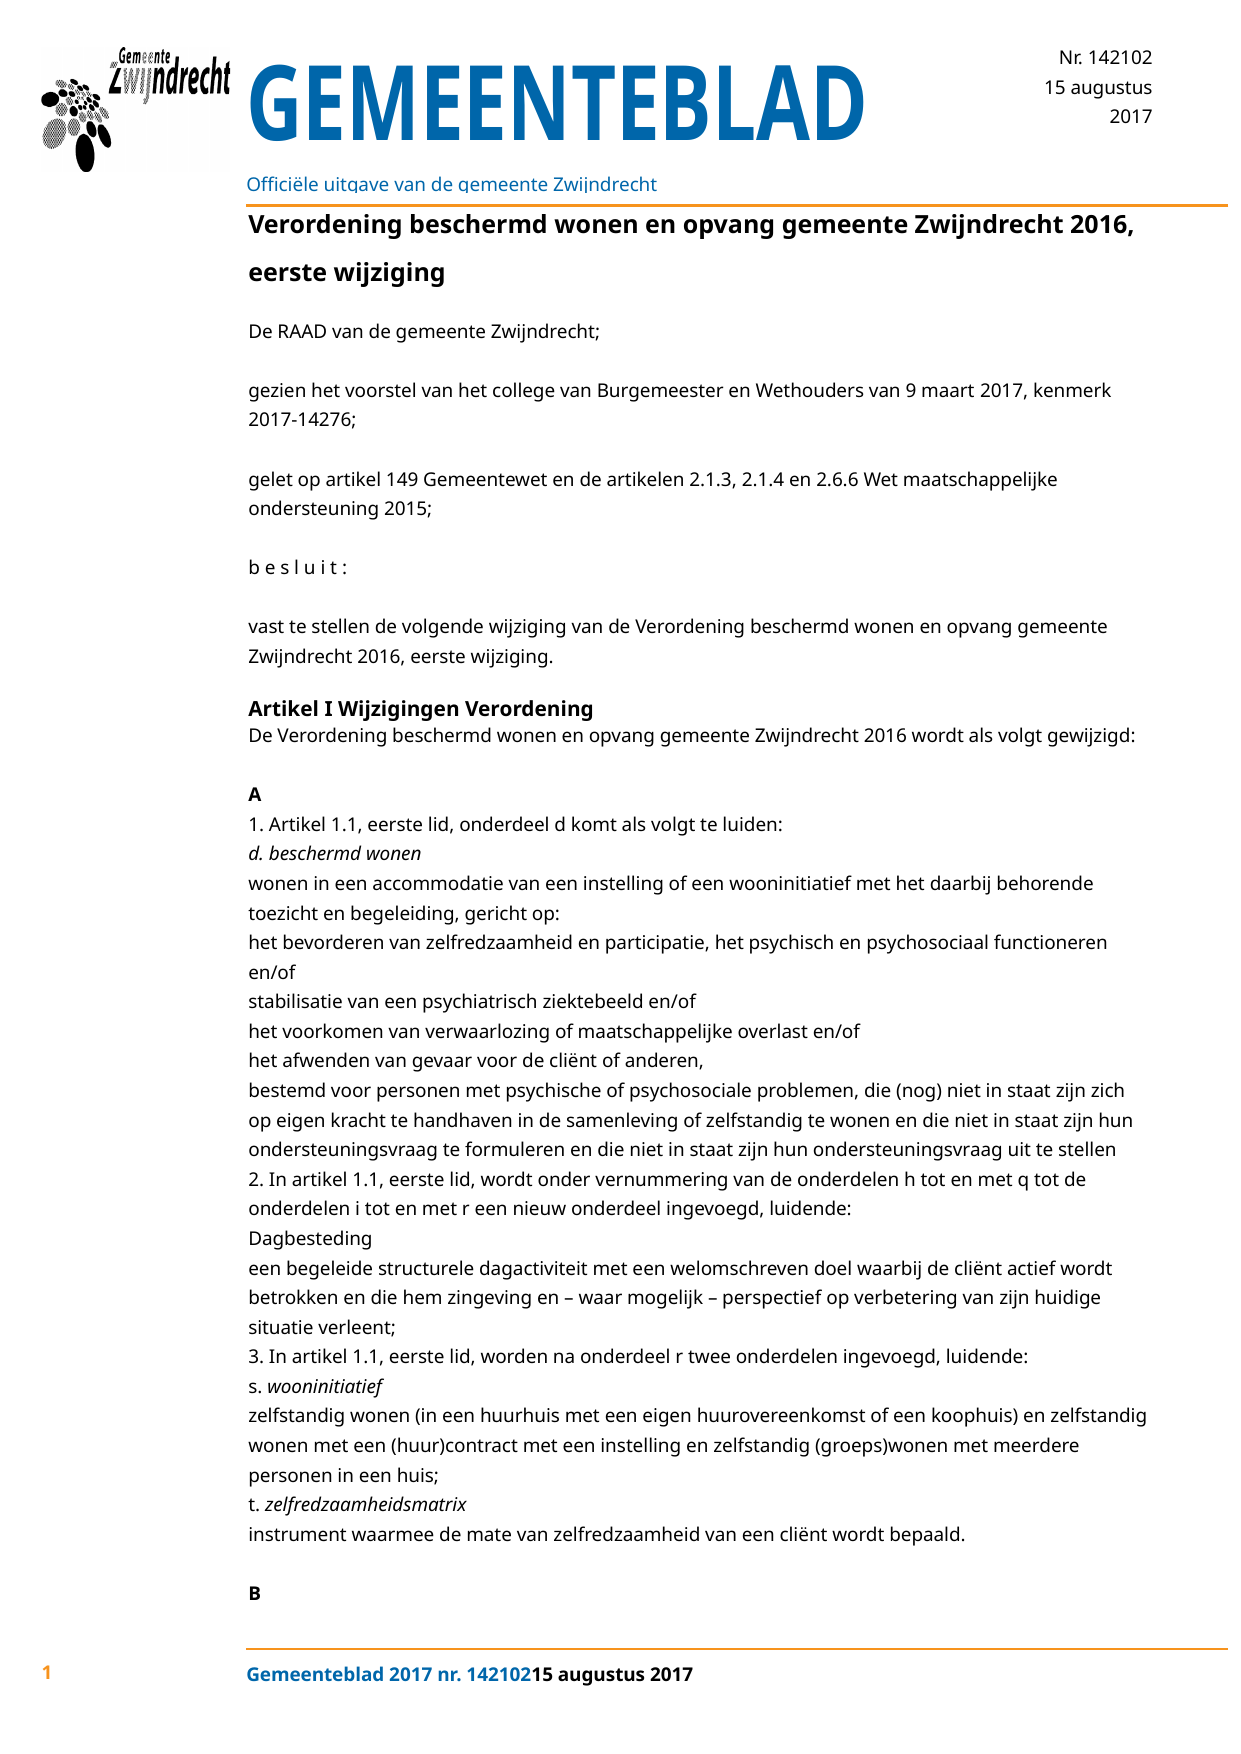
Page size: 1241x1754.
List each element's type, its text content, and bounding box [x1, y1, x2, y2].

text wonen in een accommodatie van een instelling of een wooninitiatief met het daarbij behorende toezicht en begeleiding, gericht op: [248, 870, 1152, 925]
text zelfstandig wonen (in een huurhuis met een eigen huurovereenkomst of een koophuis) en zelfstandig wonen met een (huur)contract met een instelling en zelfstandig (groeps)wonen met meerdere personen in een huis; [248, 1403, 1152, 1487]
text 2. In artikel 1.1, eerste lid, wordt onder vernummering van de onderdelen h tot en met q tot de onderdelen i tot en met r een nieuw onderdeel ingevoegd, luidende: [248, 1166, 1152, 1221]
text d. beschermd wonen [248, 841, 1152, 866]
text De RAAD van de gemeente Zwijndrecht; [248, 318, 1152, 344]
text B [248, 1580, 1152, 1606]
text Dagbesteding [248, 1225, 1152, 1251]
text een begeleide structurele dagactiviteit met een welomschreven doel waarbij de cliënt actief wordt betrokken en die hem zingeving en – waar mogelijk – perspectief op verbetering van zijn huidige situatie verleent; [248, 1255, 1152, 1339]
text A [248, 781, 1152, 807]
text het afwenden van gevaar voor de cliënt of anderen, [248, 1048, 1152, 1073]
text t. zelfredzaamheidsmatrix [248, 1491, 1152, 1517]
text gezien het voorstel van het college van Burgemeester en Wethouders van 9 maart 2017, kenmerk 2017-14276; [248, 377, 1152, 432]
text Artikel I Wijzigingen Verordening [248, 694, 1152, 722]
text bestemd voor personen met psychische of psychosociale problemen, die (nog) niet in staat zijn zich op eigen kracht te handhaven in de samenleving of zelfstandig te wonen en die niet in staat zijn hun ondersteuningsvraag te formuleren en die niet in staat zijn hun ondersteuningsvraag uit te stellen [248, 1077, 1152, 1162]
text het bevorderen van zelfredzaamheid en participatie, het psychisch en psychosociaal functioneren en/of [248, 929, 1152, 984]
text gelet op artikel 149 Gemeentewet en de artikelen 2.1.3, 2.1.4 en 2.6.6 Wet maatschappelijke ondersteuning 2015; [248, 466, 1152, 521]
picture [41, 47, 231, 172]
text vast te stellen de volgende wijziging van de Verordening beschermd wonen en opvang gemeente Zwijndrecht 2016, eerste wijziging. [248, 614, 1152, 669]
text 3. In artikel 1.1, eerste lid, worden na onderdeel r twee onderdelen ingevoegd, luidende: [248, 1343, 1152, 1369]
text instrument waarmee de mate van zelfredzaamheid van een cliënt wordt bepaald. [248, 1521, 1152, 1547]
text b e s l u i t : [248, 554, 1152, 580]
text Verordening beschermd wonen en opvang gemeente Zwijndrecht 2016, eerste wijziging [248, 207, 1152, 288]
text stabilisatie van een psychiatrisch ziektebeeld en/of [248, 988, 1152, 1014]
text De Verordening beschermd wonen en opvang gemeente Zwijndrecht 2016 wordt als volgt gewijzigd: [248, 722, 1152, 748]
text het voorkomen van verwaarlozing of maatschappelijke overlast en/of [248, 1018, 1152, 1044]
text 1. Artikel 1.1, eerste lid, onderdeel d komt als volgt te luiden: [248, 811, 1152, 837]
text s. wooninitiatief [248, 1373, 1152, 1399]
